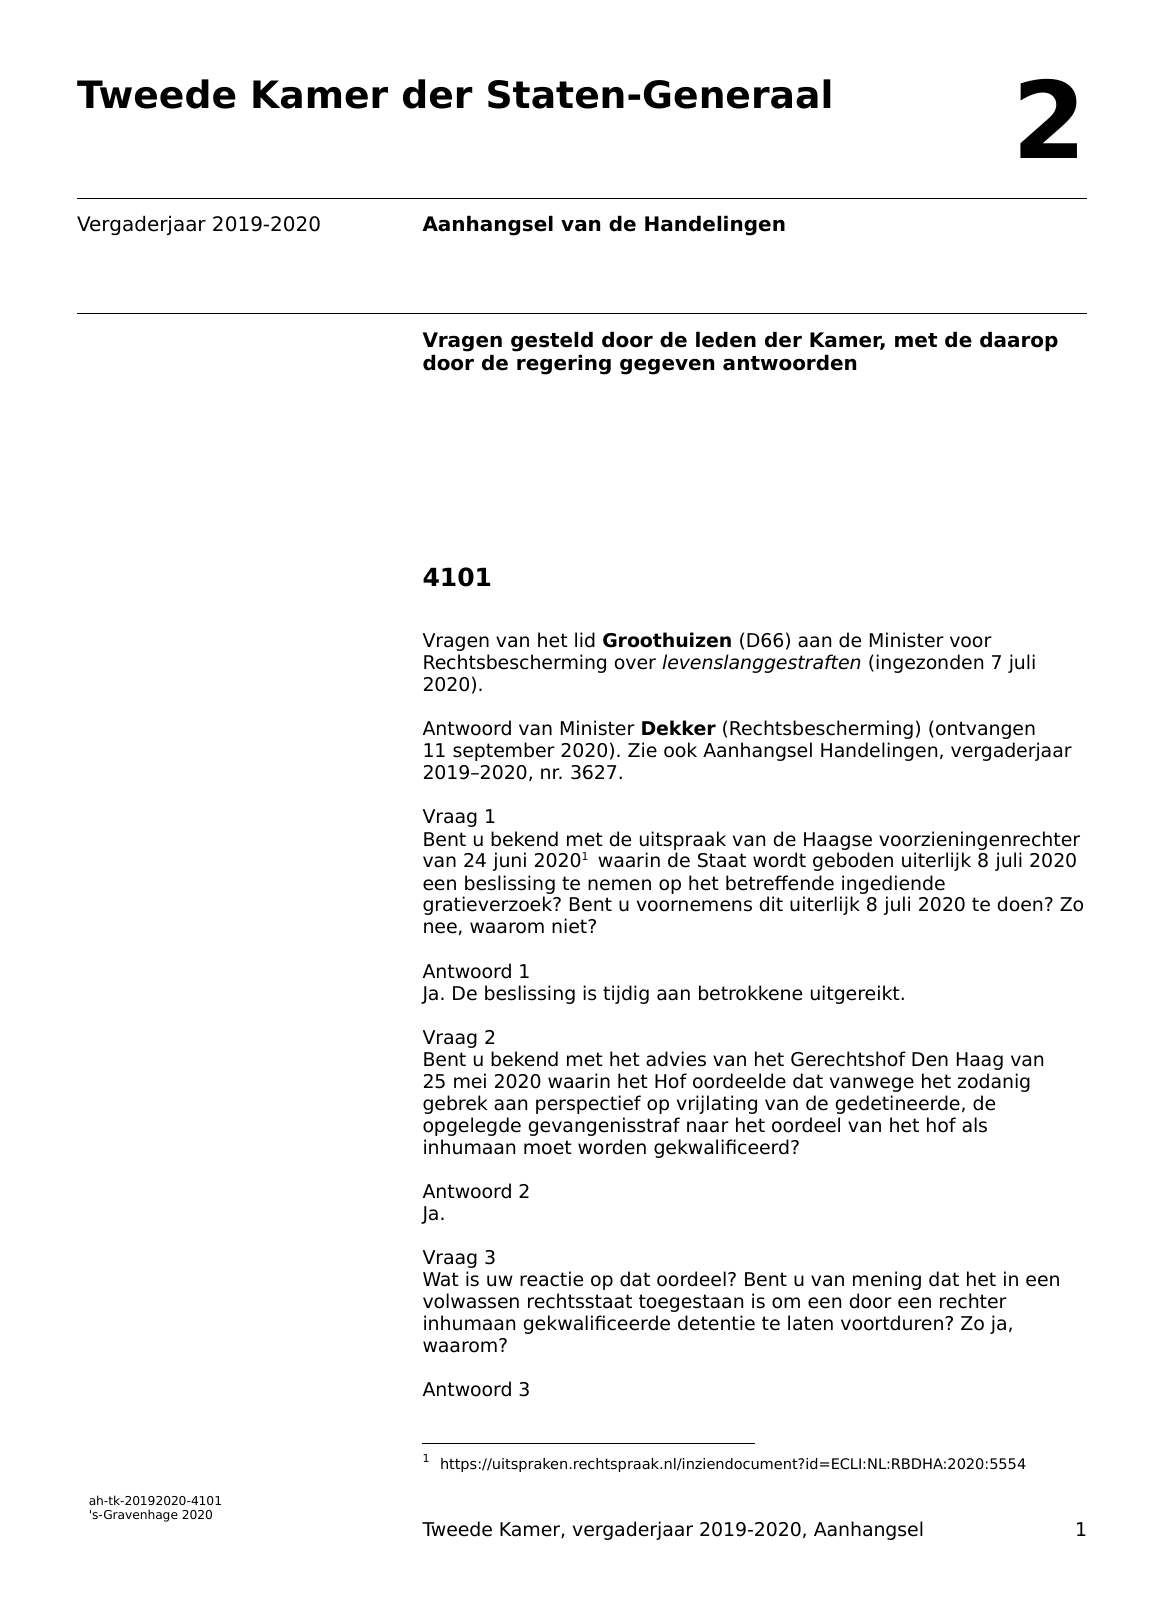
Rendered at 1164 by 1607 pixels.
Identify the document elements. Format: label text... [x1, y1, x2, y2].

table_header 2 [886, 59, 1087, 198]
text Antwoord 3 [422, 1379, 1087, 1401]
table_cell Vergaderjaar 2019-2020 [77, 199, 422, 313]
text https://uitspraken.rechtspraak.nl/inziendocument?id=ECLI:NL:RBDHA:2020:5554 [422, 1452, 1087, 1474]
text Vraag 1 [422, 806, 1087, 828]
table_cell Aanhangsel van de Handelingen [422, 199, 1087, 313]
text ah-tk-20192020-4101 [88, 1494, 323, 1508]
text 4101 [422, 563, 1087, 592]
text Antwoord 2 [422, 1181, 1087, 1203]
text Bent u bekend met het advies van het Gerechtshof Den Haag van 25 mei 2020 waarin het Hof oordeelde dat vanwege het zodanig gebrek aan perspectief op vrijlating van de gedetineerde, de opgelegde gevangenisstraf naar het oordeel van het hof als inhumaan moet worden gekwalificeerd? [422, 1049, 1087, 1158]
text Antwoord 1 [422, 961, 1087, 982]
text Antwoord van Minister Dekker (Rechtsbescherming) (ontvangen 11 september 2020). Zie ook Aanhangsel Handelingen, vergaderjaar 2019–2020, nr. 3627. [422, 718, 1087, 784]
text Ja. De beslissing is tijdig aan betrokkene uitgereikt. [422, 982, 1087, 1004]
table_header Tweede Kamer der Staten-Generaal [77, 59, 886, 198]
text Vragen van het lid Groothuizen (D66) aan de Minister voor Rechtsbescherming over levenslanggestraften (ingezonden 7 juli 2020). [422, 630, 1087, 696]
table_cell Vragen gesteld door de leden der Kamer, met de daarop door de regering gegeven antwoorden [422, 314, 1087, 375]
text Vraag 3 [422, 1247, 1087, 1269]
text 's-Gravenhage 2020 [88, 1508, 323, 1522]
text Bent u bekend met de uitspraak van de Haagse voorzieningenrechter van 24 juni 2020 waarin de Staat wordt geboden uiterlijk 8 juli 2020 een beslissing te nemen op het betreffende ingediende gratieverzoek? Bent u voornemens dit uiterlijk 8 juli 2020 te doen? Zo nee, waarom niet? [422, 828, 1087, 938]
text Wat is uw reactie op dat oordeel? Bent u van mening dat het in een volwassen rechtsstaat toegestaan is om een door een rechter inhumaan gekwalificeerde detentie te laten voortduren? Zo ja, waarom? [422, 1269, 1087, 1357]
text Vraag 2 [422, 1027, 1087, 1049]
table_cell [77, 314, 422, 375]
text Ja. [422, 1203, 1087, 1225]
